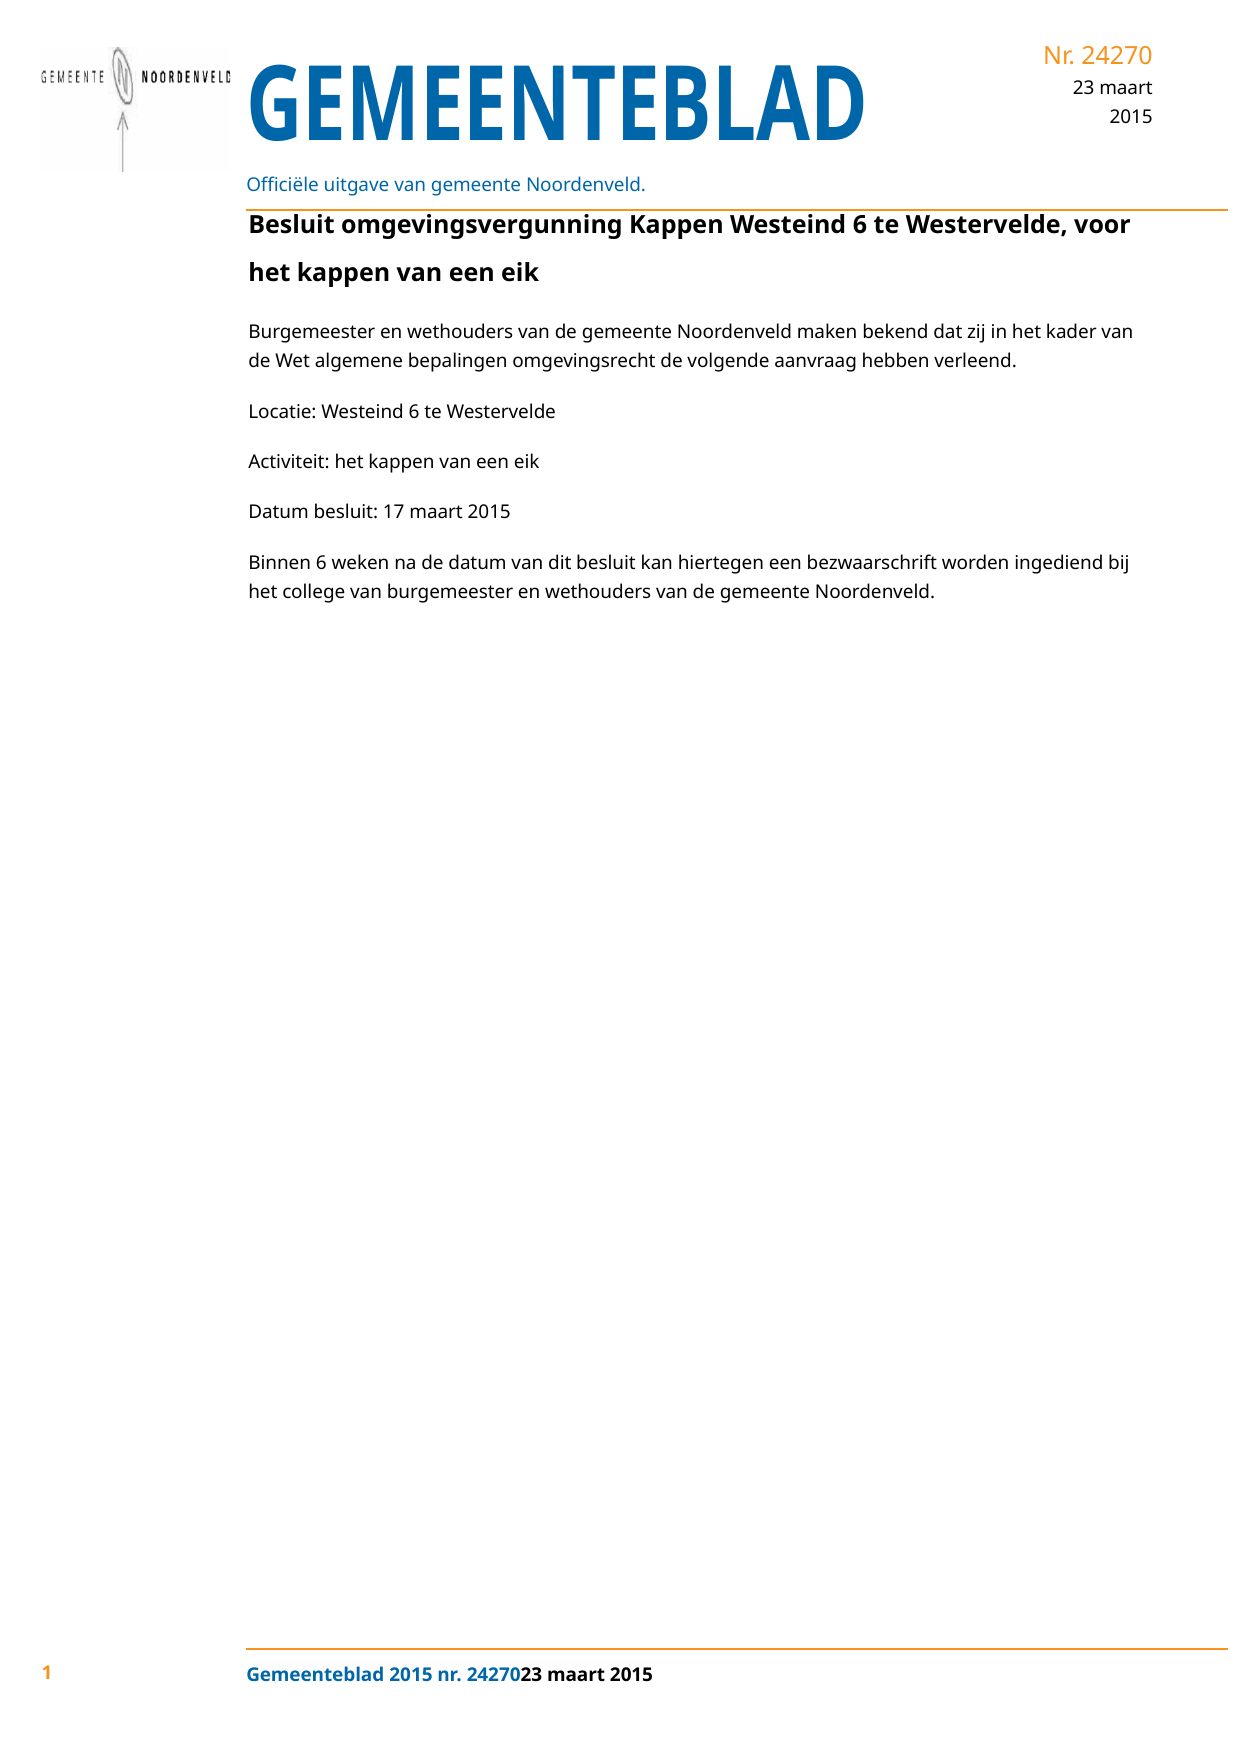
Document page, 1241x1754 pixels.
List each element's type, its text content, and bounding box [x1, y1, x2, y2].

text Datum besluit: 17 maart 2015 [248, 499, 1152, 524]
text Besluit omgevingsvergunning Kappen Westeind 6 te Westervelde, voor het kappen van een eik [248, 211, 1152, 288]
picture [41, 47, 231, 172]
text Locatie: Westeind 6 te Westervelde [248, 398, 1152, 424]
text Binnen 6 weken na de datum van dit besluit kan hiertegen een bezwaarschrift worden ingediend bij het college van burgemeester en wethouders van de gemeente Noordenveld. [248, 549, 1152, 604]
text Burgemeester en wethouders van de gemeente Noordenveld maken bekend dat zij in het kader van de Wet algemene bepalingen omgevingsrecht de volgende aanvraag hebben verleend. [248, 318, 1152, 373]
text Activiteit: het kappen van een eik [248, 448, 1152, 474]
